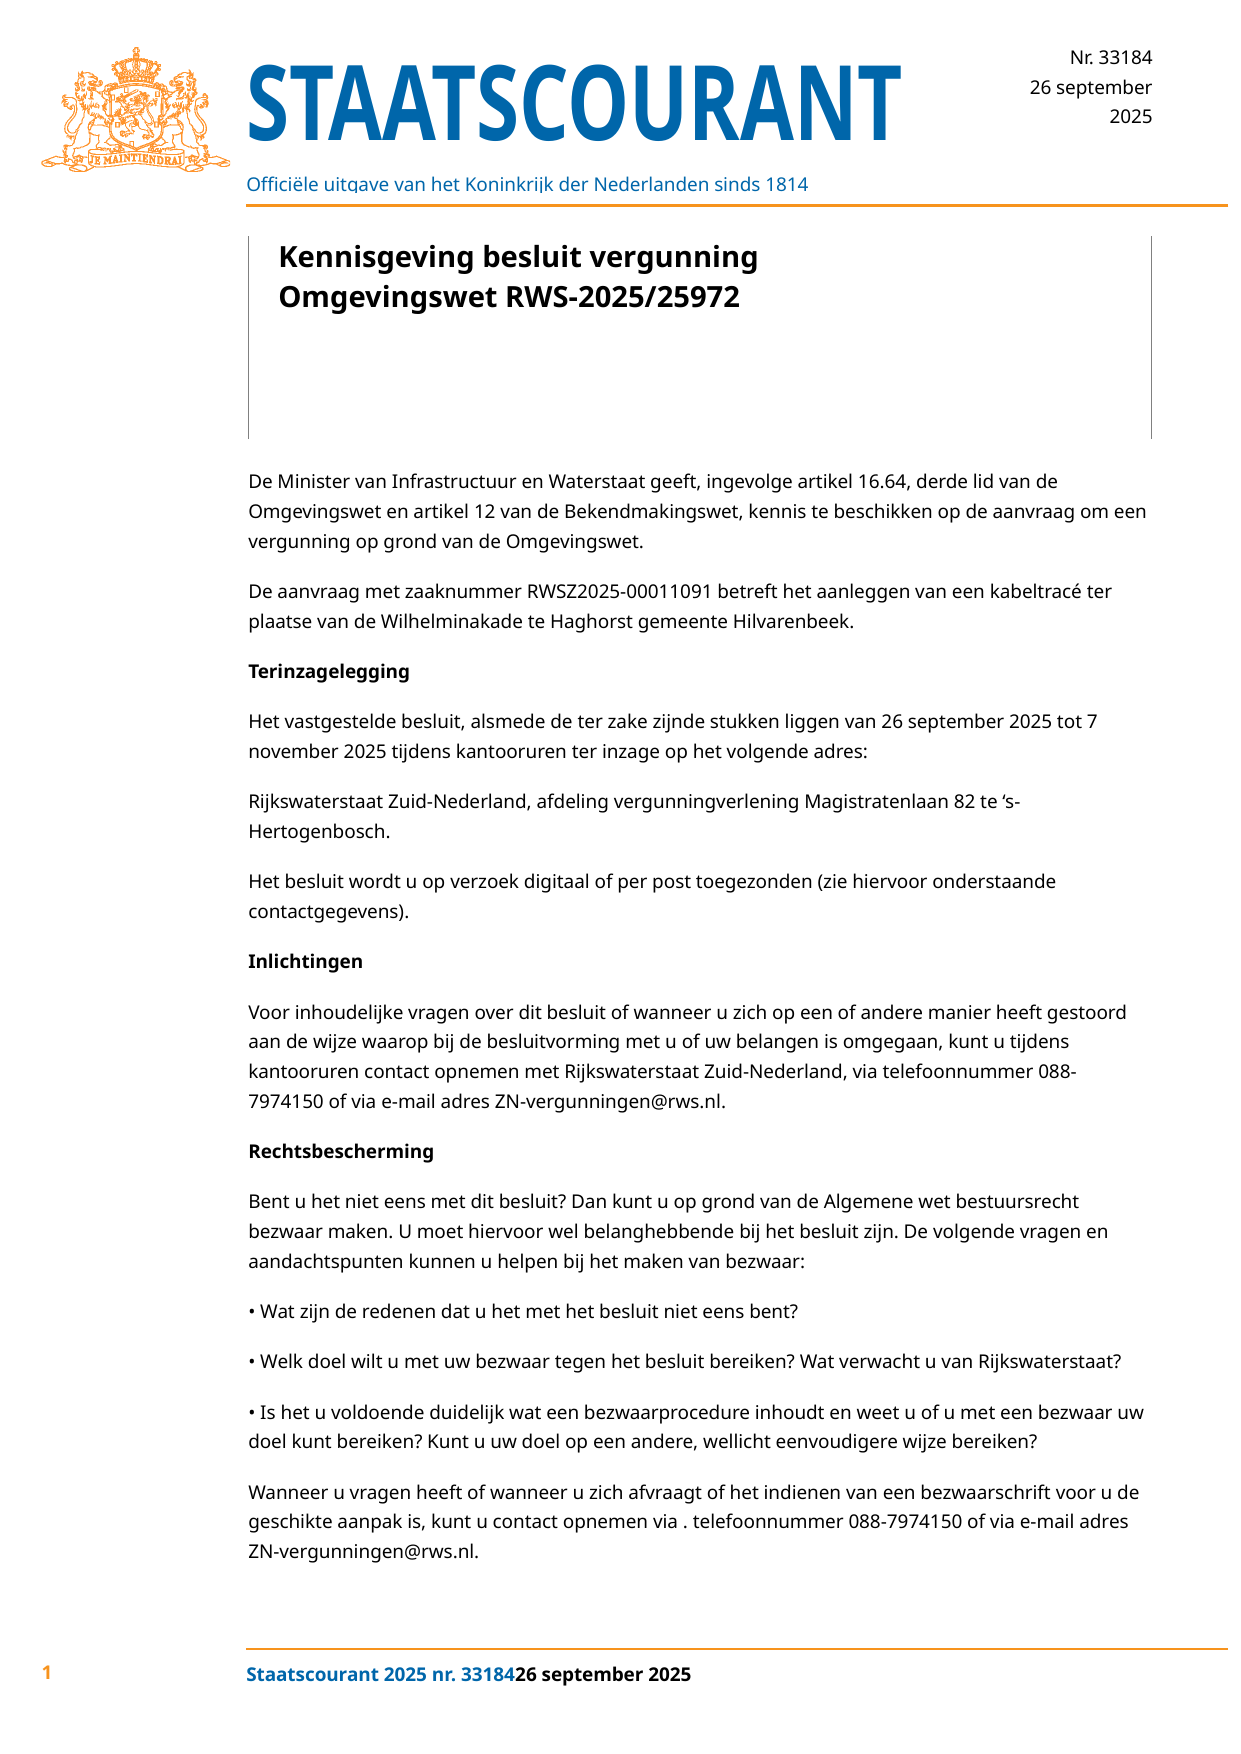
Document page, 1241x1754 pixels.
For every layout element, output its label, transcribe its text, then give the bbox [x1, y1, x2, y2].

text Voor inhoudelijke vragen over dit besluit of wanneer u zich op een of andere manier heeft gestoord aan de wijze waarop bij de besluitvorming met u of uw belangen is omgegaan, kunt u tijdens kantooruren contact opnemen met Rijkswaterstaat Zuid-Nederland, via telefoonnummer 088-7974150 of via e-mail adres ZN-vergunningen@rws.nl. [248, 999, 1152, 1113]
table_header [1090, 236, 1151, 413]
text Het vastgestelde besluit, alsmede de ter zake zijnde stukken liggen van 26 september 2025 tot 7 november 2025 tijdens kantooruren ter inzage op het volgende adres: [248, 709, 1152, 764]
text Bent u het niet eens met dit besluit? Dan kunt u op grond van de Algemene wet bestuursrecht bezwaar maken. U moet hiervoor wel belanghebbende bij het besluit zijn. De volgende vragen en aandachtspunten kunnen u helpen bij het maken van bezwaar: [248, 1189, 1152, 1273]
text Wanneer u vragen heeft of wanneer u zich afvraagt of het indienen van een bezwaarschrift voor u de geschikte aanpak is, kunt u contact opnemen via . telefoonnummer 088-7974150 of via e-mail adres ZN-vergunningen@rws.nl. [248, 1479, 1152, 1564]
text Rijkswaterstaat Zuid-Nederland, afdeling vergunningverlening Magistratenlaan 82 te ‘s-Hertogenbosch. [248, 789, 1152, 844]
text Rechtsbescherming [248, 1138, 1152, 1164]
text Het besluit wordt u op verzoek digitaal of per post toegezonden (zie hiervoor onderstaande contactgegevens). [248, 869, 1152, 924]
picture [41, 47, 231, 172]
text De Minister van Infrastructuur en Waterstaat geeft, ingevolge artikel 16.64, derde lid van de Omgevingswet en artikel 12 van de Bekendmakingswet, kennis te beschikken op de aanvraag om een vergunning op grond van de Omgevingswet. [248, 469, 1152, 553]
table_header Kennisgeving besluit vergunning Omgevingswet RWS-2025/25972 [249, 236, 850, 439]
text Terinzagelegging [248, 658, 1152, 684]
text • Welk doel wilt u met uw bezwaar tegen het besluit bereiken? Wat verwacht u van Rijkswaterstaat? [248, 1349, 1152, 1374]
text • Wat zijn de redenen dat u het met het besluit niet eens bent? [248, 1298, 1152, 1324]
table_header [850, 236, 912, 413]
text Inlichtingen [248, 949, 1152, 974]
text • Is het u voldoende duidelijk wat een bezwaarprocedure inhoudt en weet u of u met een bezwaar uw doel kunt bereiken? Kunt u uw doel op een andere, wellicht eenvoudigere wijze bereiken? [248, 1399, 1152, 1454]
table_header [850, 414, 1151, 439]
text De aanvraag met zaaknummer RWSZ2025-00011091 betreft het aanleggen van een kabeltracé ter plaatse van de Wilhelminakade te Haghorst gemeente Hilvarenbeek. [248, 578, 1152, 633]
picture [912, 236, 1090, 414]
